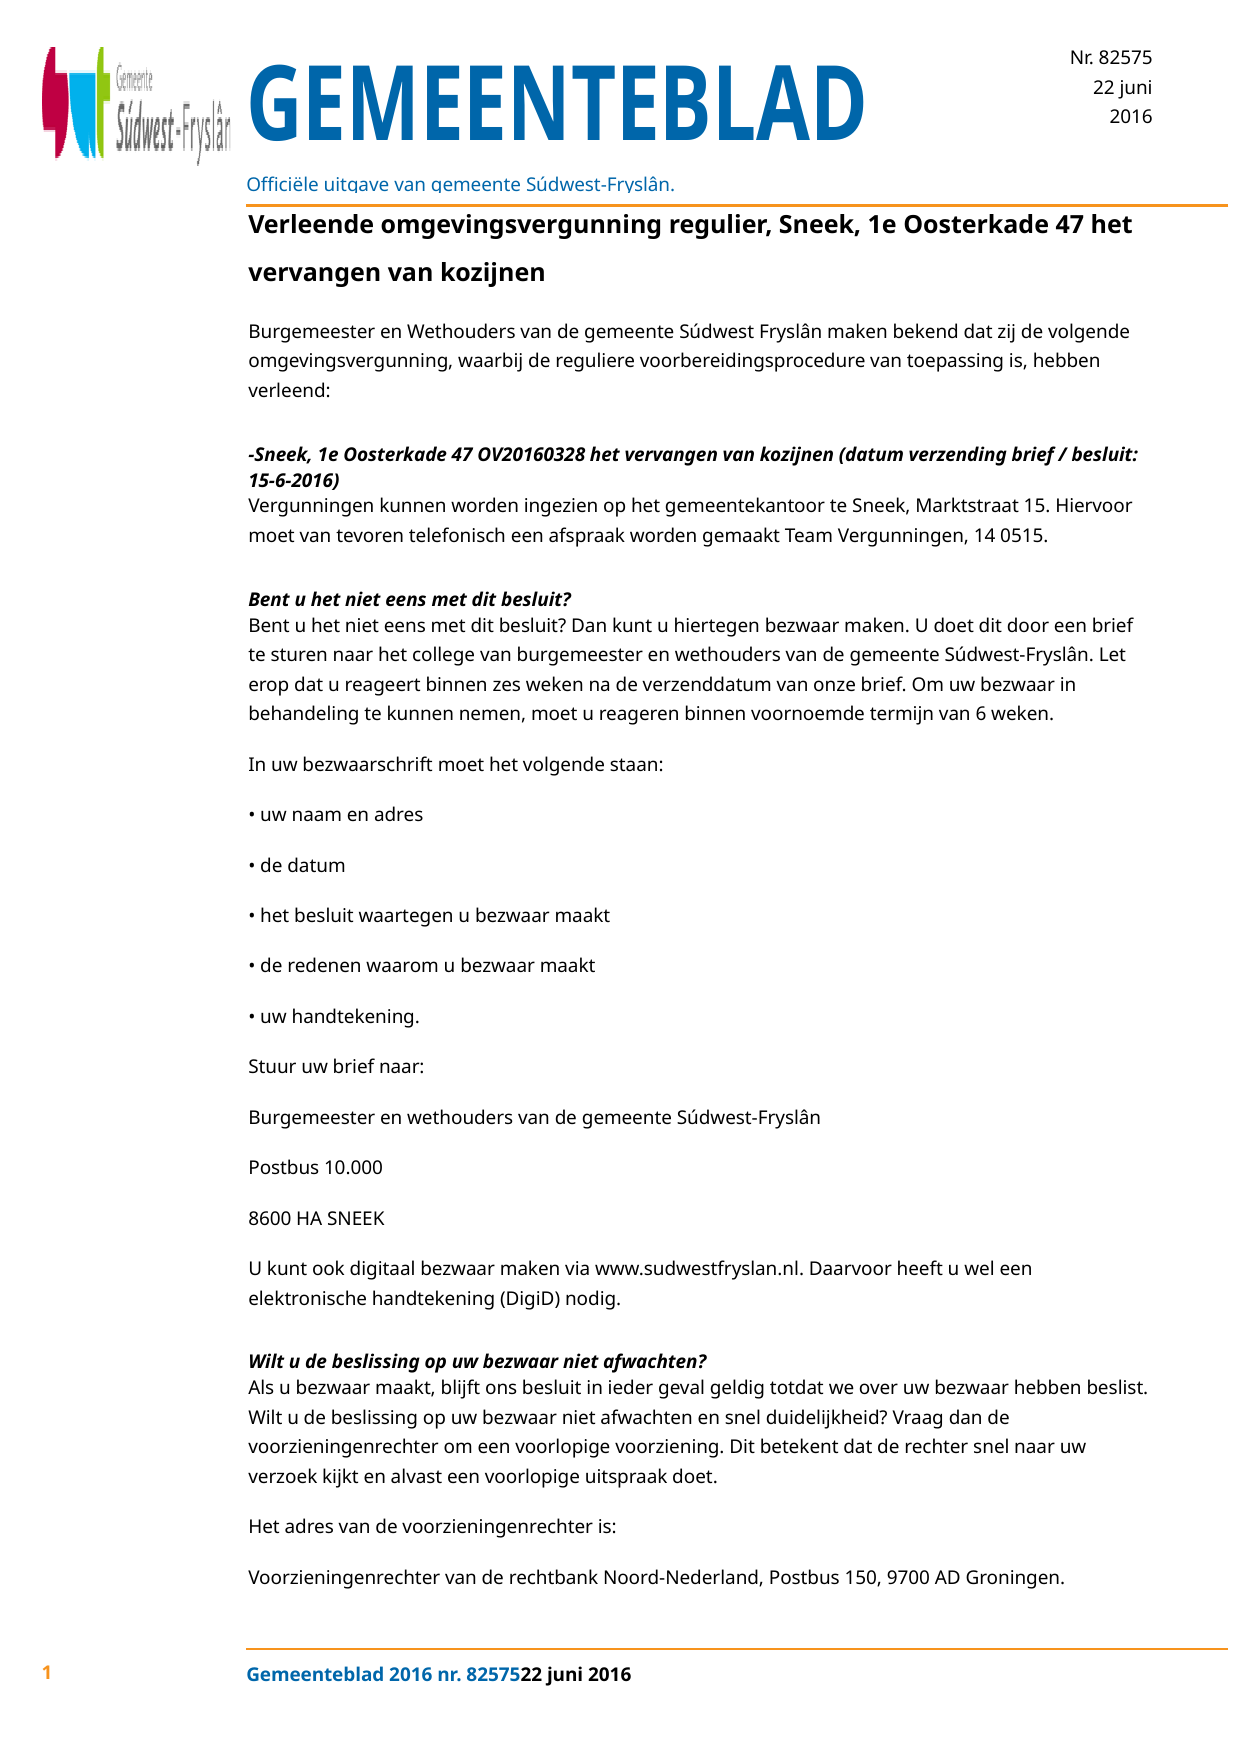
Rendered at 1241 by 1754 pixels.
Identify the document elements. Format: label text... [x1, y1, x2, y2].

text Wilt u de beslissing op uw bezwaar niet afwachten? [248, 1349, 1152, 1374]
text Bent u het niet eens met dit besluit? [248, 586, 1152, 612]
text • het besluit waartegen u bezwaar maakt [248, 902, 1152, 928]
text Voorzieningenrechter van de rechtbank Noord-Nederland, Postbus 150, 9700 AD Groningen. [248, 1564, 1152, 1590]
text • de redenen waarom u bezwaar maakt [248, 953, 1152, 978]
text • de datum [248, 852, 1152, 877]
text Als u bezwaar maakt, blijft ons besluit in ieder geval geldig totdat we over uw bezwaar hebben beslist. Wilt u de beslissing op uw bezwaar niet afwachten en snel duidelijkheid? Vraag dan de voorzieningenrechter om een voorlopige voorziening. Dit betekent dat de rechter snel naar uw verzoek kijkt en alvast een voorlopige uitspraak doet. [248, 1374, 1152, 1489]
text In uw bezwaarschrift moet het volgende staan: [248, 751, 1152, 777]
text Burgemeester en wethouders van de gemeente Súdwest-Fryslân [248, 1104, 1152, 1129]
text 8600 HA SNEEK [248, 1205, 1152, 1230]
text Burgemeester en Wethouders van de gemeente Súdwest Fryslân maken bekend dat zij de volgende omgevingsvergunning, waarbij de reguliere voorbereidingsprocedure van toepassing is, hebben verleend: [248, 318, 1152, 403]
picture [41, 47, 231, 172]
text Stuur uw brief naar: [248, 1053, 1152, 1079]
text Verleende omgevingsvergunning regulier, Sneek, 1e Oosterkade 47 het vervangen van kozijnen [248, 207, 1152, 288]
text Bent u het niet eens met dit besluit? Dan kunt u hiertegen bezwaar maken. U doet dit door een brief te sturen naar het college van burgemeester en wethouders van de gemeente Súdwest-Fryslân. Let erop dat u reageert binnen zes weken na de verzenddatum van onze brief. Om uw bezwaar in behandeling te kunnen nemen, moet u reageren binnen voornoemde termijn van 6 weken. [248, 612, 1152, 726]
text Het adres van de voorzieningenrechter is: [248, 1513, 1152, 1539]
text -Sneek, 1e Oosterkade 47 OV20160328 het vervangen van kozijnen (datum verzending brief / besluit: 15-6-2016) [248, 441, 1152, 492]
text Postbus 10.000 [248, 1154, 1152, 1180]
text • uw naam en adres [248, 801, 1152, 827]
text • uw handtekening. [248, 1003, 1152, 1029]
text U kunt ook digitaal bezwaar maken via www.sudwestfryslan.nl. Daarvoor heeft u wel een elektronische handtekening (DigiD) nodig. [248, 1255, 1152, 1310]
text Vergunningen kunnen worden ingezien op het gemeentekantoor te Sneek, Marktstraat 15. Hiervoor moet van tevoren telefonisch een afspraak worden gemaakt Team Vergunningen, 14 0515. [248, 492, 1152, 548]
